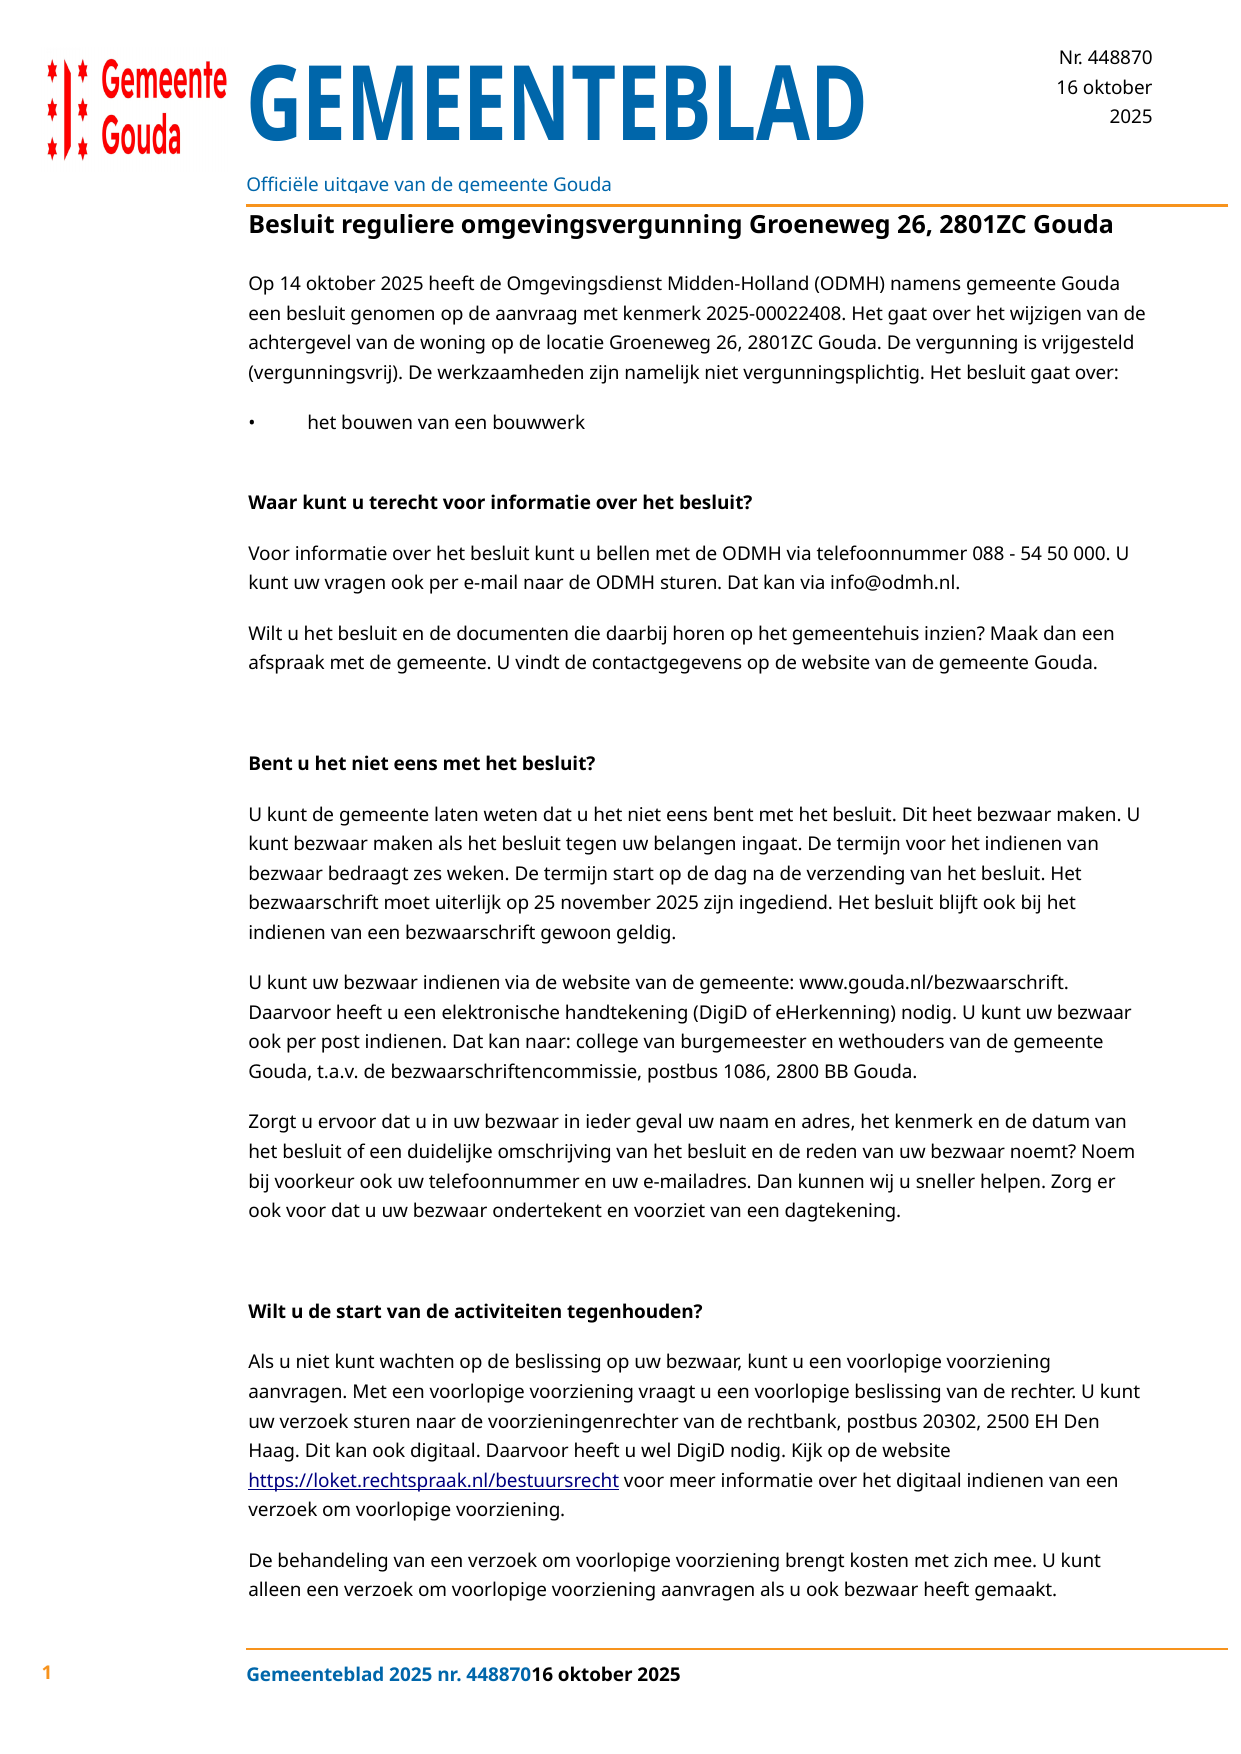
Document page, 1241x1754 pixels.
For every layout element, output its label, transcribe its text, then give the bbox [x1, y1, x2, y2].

list het bouwen van een bouwwerk [248, 409, 1152, 435]
text Wilt u de start van de activiteiten tegenhouden? [248, 1298, 1152, 1324]
text U kunt de gemeente laten weten dat u het niet eens bent met het besluit. Dit heet bezwaar maken. U kunt bezwaar maken als het besluit tegen uw belangen ingaat. De termijn voor het indienen van bezwaar bedraagt zes weken. De termijn start op de dag na de verzending van het besluit. Het bezwaarschrift moet uiterlijk op 25 november 2025 zijn ingediend. Het besluit blijft ook bij het indienen van een bezwaarschrift gewoon geldig. [248, 801, 1152, 945]
text Op 14 oktober 2025 heeft de Omgevingsdienst Midden-Holland (ODMH) namens gemeente Gouda een besluit genomen op de aanvraag met kenmerk 2025-00022408. Het gaat over het wijzigen van de achtergevel van de woning op de locatie Groeneweg 26, 2801ZC Gouda. De vergunning is vrijgesteld (vergunningsvrij). De werkzaamheden zijn namelijk niet vergunningsplichtig. Het besluit gaat over: [248, 270, 1152, 385]
text De behandeling van een verzoek om voorlopige voorziening brengt kosten met zich mee. U kunt alleen een verzoek om voorlopige voorziening aanvragen als u ook bezwaar heeft gemaakt. [248, 1547, 1152, 1602]
text Voor informatie over het besluit kunt u bellen met de ODMH via telefoonnummer 088 - 54 50 000. U kunt uw vragen ook per e-mail naar de ODMH sturen. Dat kan via info@odmh.nl. [248, 540, 1152, 595]
text Zorgt u ervoor dat u in uw bezwaar in ieder geval uw naam en adres, het kenmerk en de datum van het besluit of een duidelijke omschrijving van het besluit en de reden van uw bezwaar noemt? Noem bij voorkeur ook uw telefoonnummer en uw e-mailadres. Dan kunnen wij u sneller helpen. Zorg er ook voor dat u uw bezwaar ondertekent en voorziet van een dagtekening. [248, 1109, 1152, 1223]
text Bent u het niet eens met het besluit? [248, 750, 1152, 776]
text Als u niet kunt wachten op de beslissing op uw bezwaar, kunt u een voorlopige voorziening aanvragen. Met een voorlopige voorziening vraagt u een voorlopige beslissing van de rechter. U kunt uw verzoek sturen naar de voorzieningenrechter van de rechtbank, postbus 20302, 2500 EH Den Haag. Dit kan ook digitaal. Daarvoor heeft u wel DigiD nodig. Kijk op de website https://loket.rechtspraak.nl/bestuursrecht voor meer informatie over het digitaal indienen van een verzoek om voorlopige voorziening. [248, 1349, 1152, 1522]
picture [41, 47, 231, 172]
text Wilt u het besluit en de documenten die daarbij horen op het gemeentehuis inzien? Maak dan een afspraak met de gemeente. U vindt de contactgegevens op de website van de gemeente Gouda. [248, 620, 1152, 675]
text U kunt uw bezwaar indienen via de website van de gemeente: www.gouda.nl/bezwaarschrift. Daarvoor heeft u een elektronische handtekening (DigiD of eHerkenning) nodig. U kunt uw bezwaar ook per post indienen. Dat kan naar: college van burgemeester en wethouders van de gemeente Gouda, t.a.v. de bezwaarschriftencommissie, postbus 1086, 2800 BB Gouda. [248, 969, 1152, 1084]
text Besluit reguliere omgevingsvergunning Groeneweg 26, 2801ZC Gouda [248, 207, 1152, 241]
text Waar kunt u terecht voor informatie over het besluit? [248, 489, 1152, 515]
